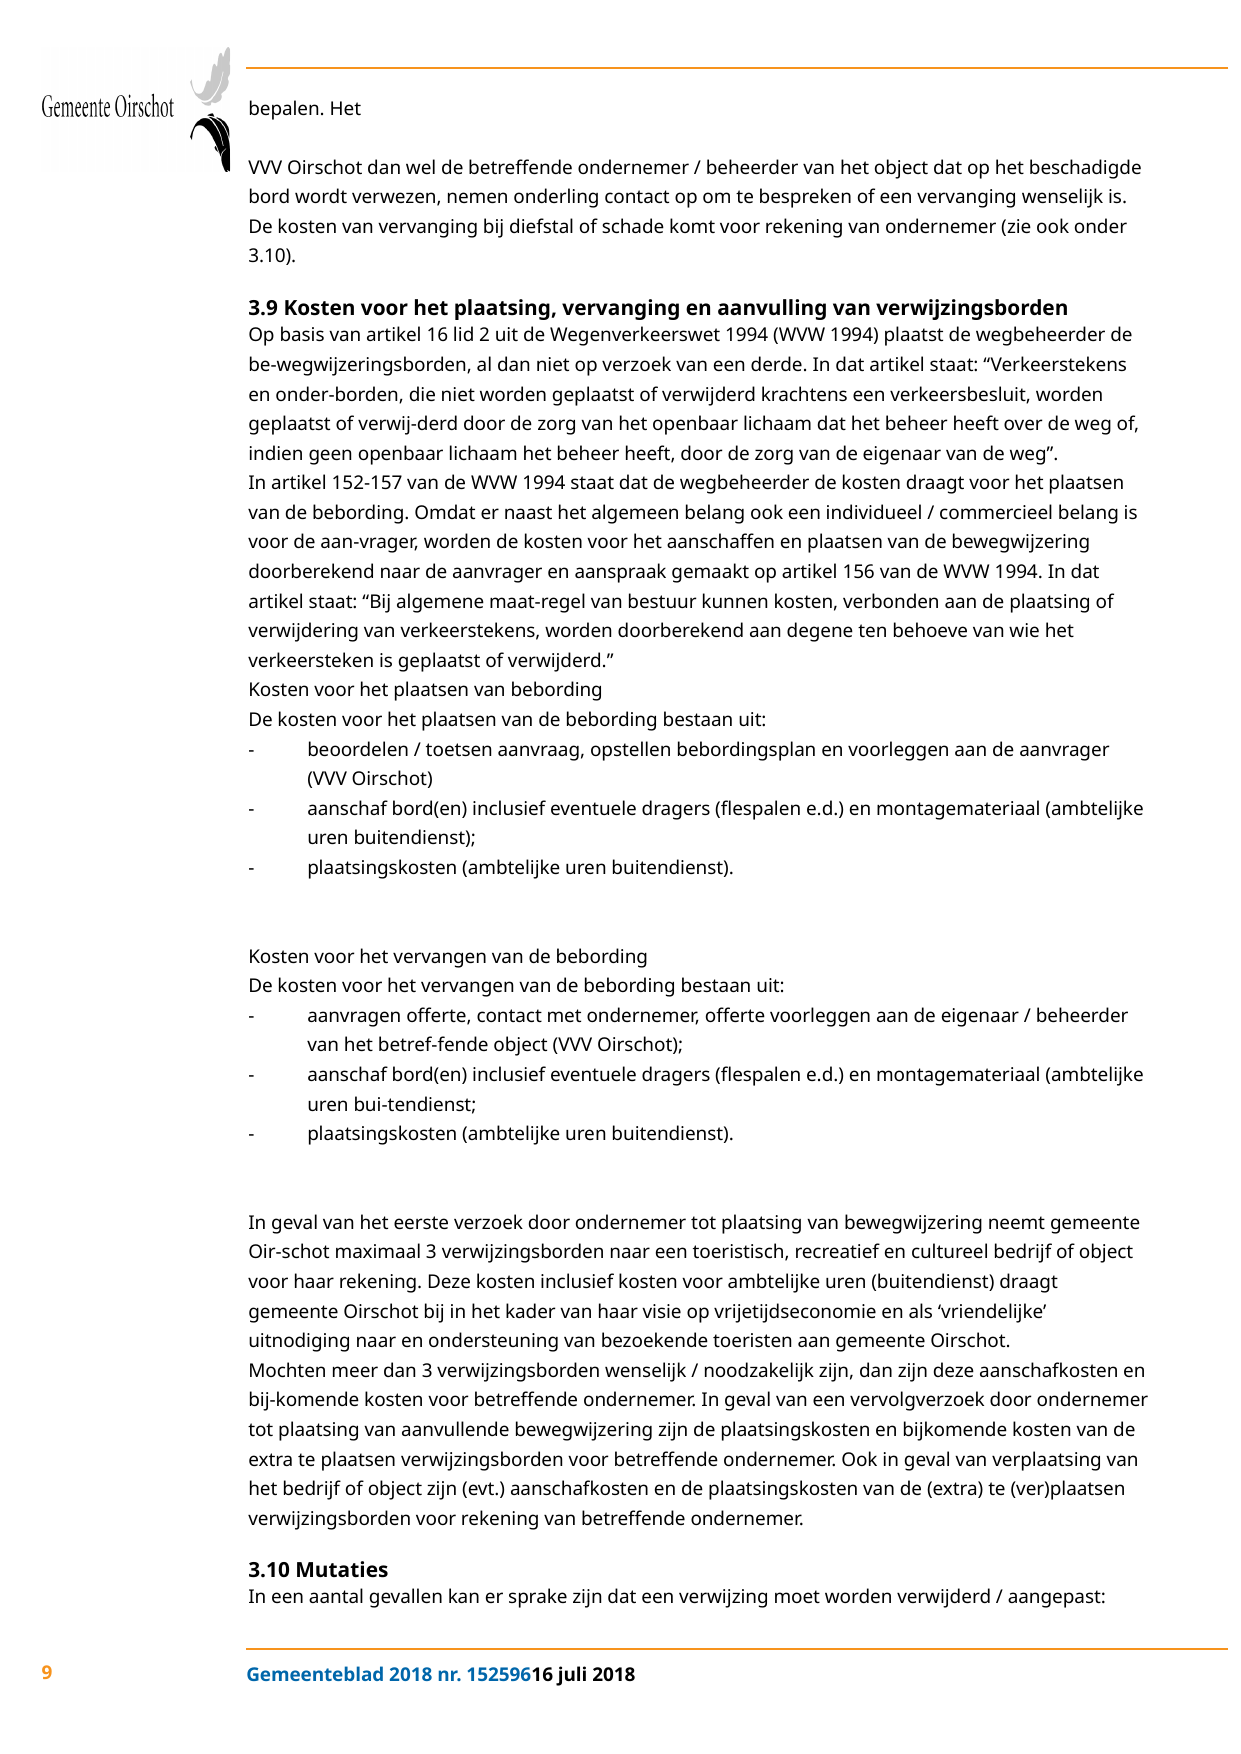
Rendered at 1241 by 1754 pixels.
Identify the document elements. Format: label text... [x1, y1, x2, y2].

text Kosten voor het plaatsen van bebording [248, 677, 1152, 702]
text Mochten meer dan 3 verwijzingsborden wenselijk / noodzakelijk zijn, dan zijn deze aanschafkosten en bij-komende kosten voor betreffende ondernemer. In geval van een vervolgverzoek door ondernemer tot plaatsing van aanvullende bewegwijzering zijn de plaatsingskosten en bijkomende kosten van de extra te plaatsen verwijzingsborden voor betreffende ondernemer. Ook in geval van verplaatsing van het bedrijf of object zijn (evt.) aanschafkosten en de plaatsingskosten van de (extra) te (ver)plaatsen verwijzingsborden voor rekening van betreffende ondernemer. [248, 1357, 1152, 1531]
list beoordelen / toetsen aanvraag, opstellen bebordingsplan en voorleggen aan de aanvrager (VVV Oirschot) [248, 736, 1152, 791]
list aanschaf bord(en) inclusief eventuele dragers (flespalen e.d.) en montagemateriaal (ambtelijke uren buitendienst); [248, 795, 1152, 850]
text VVV Oirschot dan wel de betreffende ondernemer / beheerder van het object dat op het beschadigde bord wordt verwezen, nemen onderling contact op om te bespreken of een vervanging wenselijk is. De kosten van vervanging bij diefstal of schade komt voor rekening van ondernemer (zie ook onder 3.10). [248, 154, 1152, 268]
list aanvragen offerte, contact met ondernemer, offerte voorleggen aan de eigenaar / beheerder van het betref-fende object (VVV Oirschot); [248, 1002, 1152, 1057]
text De kosten voor het plaatsen van de bebording bestaan uit: [248, 706, 1152, 732]
picture [41, 47, 231, 172]
text 3.9 Kosten voor het plaatsing, vervanging en aanvulling van verwijzingsborden [248, 293, 1152, 322]
list aanschaf bord(en) inclusief eventuele dragers (flespalen e.d.) en montagemateriaal (ambtelijke uren bui-tendienst; [248, 1061, 1152, 1116]
text 3.10 Mutaties [248, 1555, 1152, 1584]
text Op basis van artikel 16 lid 2 uit de Wegenverkeerswet 1994 (WVW 1994) plaatst de wegbeheerder de be-wegwijzeringsborden, al dan niet op verzoek van een derde. In dat artikel staat: “Verkeerstekens en onder-borden, die niet worden geplaatst of verwijderd krachtens een verkeersbesluit, worden geplaatst of verwij-derd door de zorg van het openbaar lichaam dat het beheer heeft over de weg of, indien geen openbaar lichaam het beheer heeft, door de zorg van de eigenaar van de weg”. [248, 322, 1152, 466]
text In een aantal gevallen kan er sprake zijn dat een verwijzing moet worden verwijderd / aangepast: [248, 1584, 1152, 1609]
list plaatsingskosten (ambtelijke uren buitendienst). [248, 854, 1152, 880]
text De kosten voor het vervangen van de bebording bestaan uit: [248, 972, 1152, 998]
text Kosten voor het vervangen van de bebording [248, 943, 1152, 968]
list plaatsingskosten (ambtelijke uren buitendienst). [248, 1120, 1152, 1146]
text bepalen. Het [248, 95, 1152, 121]
text In geval van het eerste verzoek door ondernemer tot plaatsing van bewegwijzering neemt gemeente Oir-schot maximaal 3 verwijzingsborden naar een toeristisch, recreatief en cultureel bedrijf of object voor haar rekening. Deze kosten inclusief kosten voor ambtelijke uren (buitendienst) draagt gemeente Oirschot bij in het kader van haar visie op vrijetijdseconomie en als ‘vriendelijke’ uitnodiging naar en ondersteuning van bezoekende toeristen aan gemeente Oirschot. [248, 1209, 1152, 1353]
text In artikel 152-157 van de WVW 1994 staat dat de wegbeheerder de kosten draagt voor het plaatsen van de bebording. Omdat er naast het algemeen belang ook een individueel / commercieel belang is voor de aan-vrager, worden de kosten voor het aanschaffen en plaatsen van de bewegwijzering doorberekend naar de aanvrager en aanspraak gemaakt op artikel 156 van de WVW 1994. In dat artikel staat: “Bij algemene maat-regel van bestuur kunnen kosten, verbonden aan de plaatsing of verwijdering van verkeerstekens, worden doorberekend aan degene ten behoeve van wie het verkeersteken is geplaatst of verwijderd.” [248, 469, 1152, 673]
